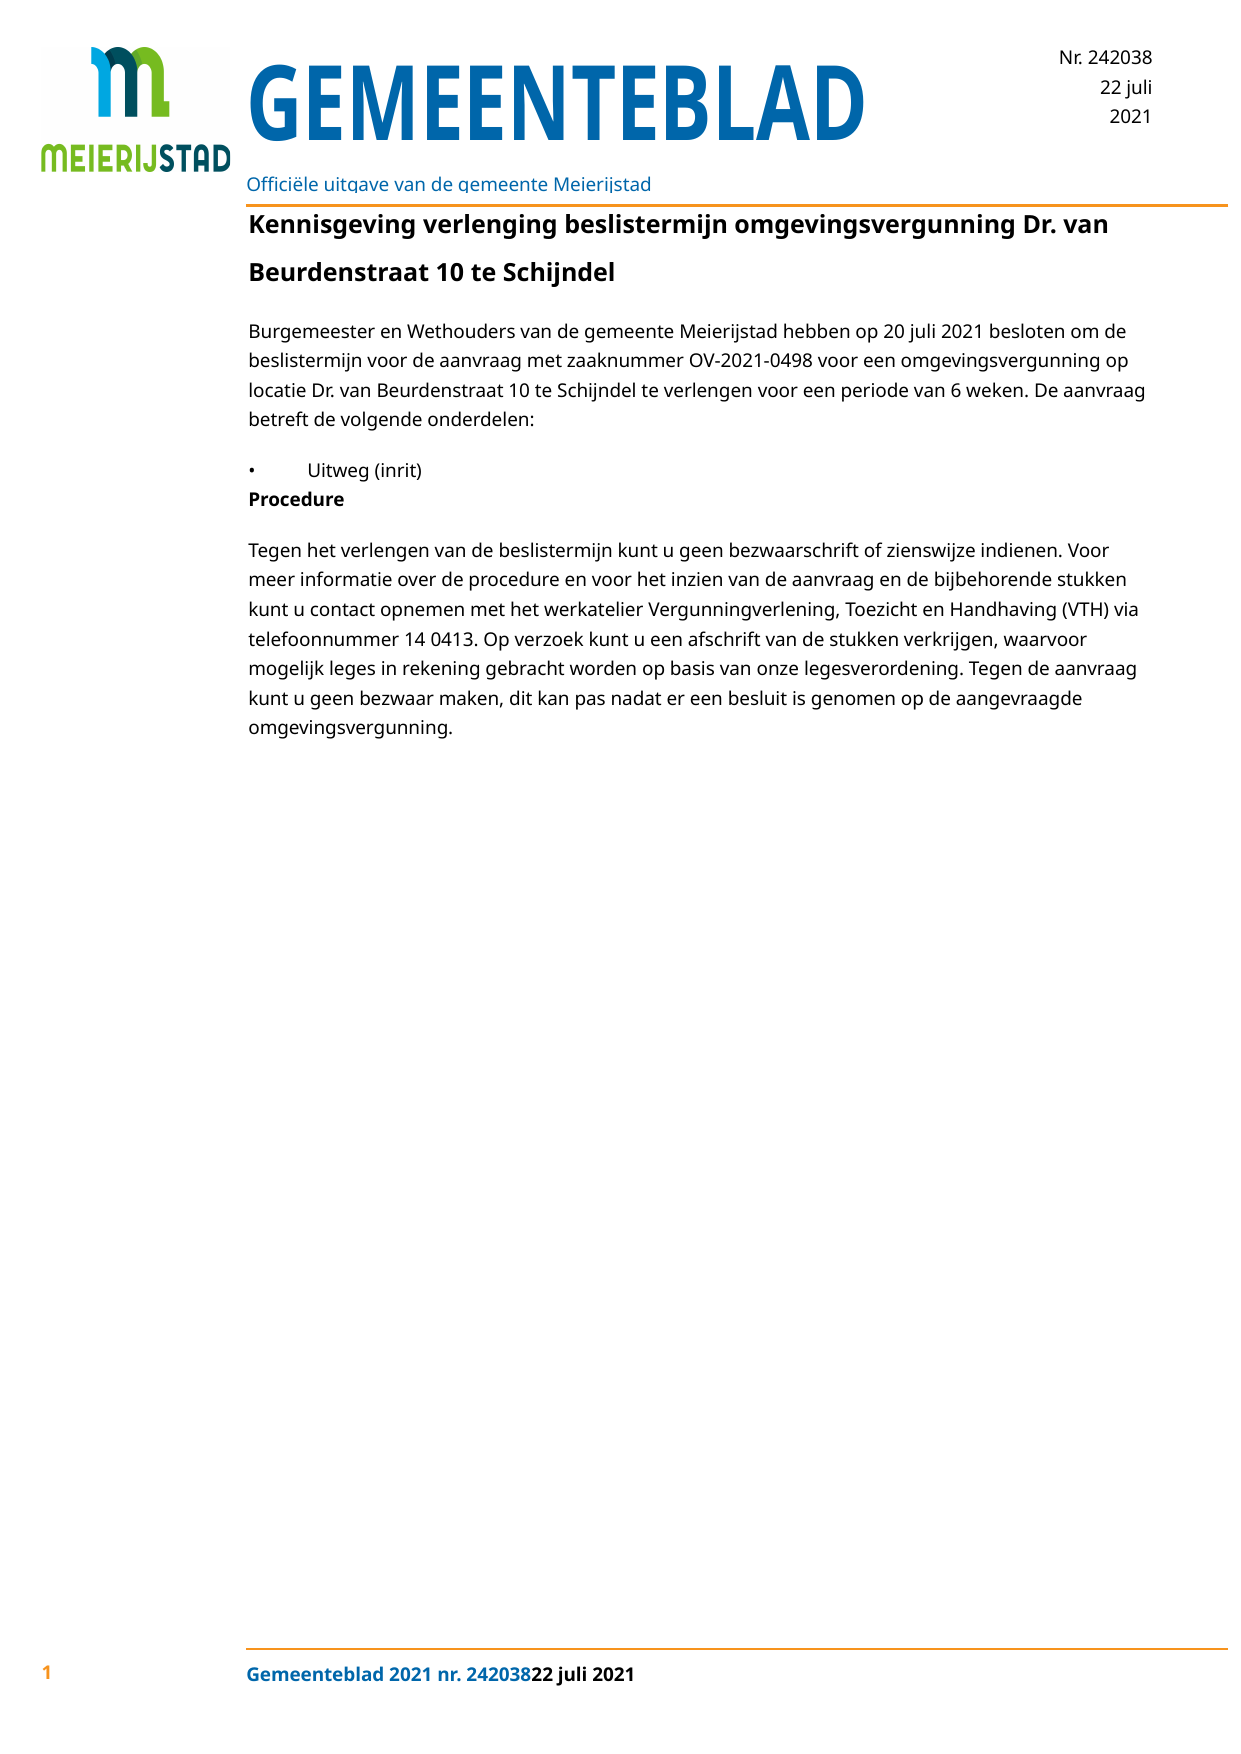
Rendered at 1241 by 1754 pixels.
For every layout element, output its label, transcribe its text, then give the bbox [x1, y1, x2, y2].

text Tegen het verlengen van de beslistermijn kunt u geen bezwaarschrift of zienswijze indienen. Voor meer informatie over de procedure en voor het inzien van de aanvraag en de bijbehorende stukken kunt u contact opnemen met het werkatelier Vergunningverlening, Toezicht en Handhaving (VTH) via telefoonnummer 14 0413. Op verzoek kunt u een afschrift van de stukken verkrijgen, waarvoor mogelijk leges in rekening gebracht worden op basis van onze legesverordening. Tegen de aanvraag kunt u geen bezwaar maken, dit kan pas nadat er een besluit is genomen op de aangevraagde omgevingsvergunning. [248, 537, 1152, 740]
text Burgemeester en Wethouders van de gemeente Meierijstad hebben op 20 juli 2021 besloten om de beslistermijn voor de aanvraag met zaaknummer OV-2021-0498 voor een omgevingsvergunning op locatie Dr. van Beurdenstraat 10 te Schijndel te verlengen voor een periode van 6 weken. De aanvraag betreft de volgende onderdelen: [248, 318, 1152, 432]
text Procedure [248, 487, 1152, 512]
list Uitweg (inrit) [248, 457, 1152, 483]
text Kennisgeving verlenging beslistermijn omgevingsvergunning Dr. van Beurdenstraat 10 te Schijndel [248, 207, 1152, 288]
picture [41, 47, 231, 172]
